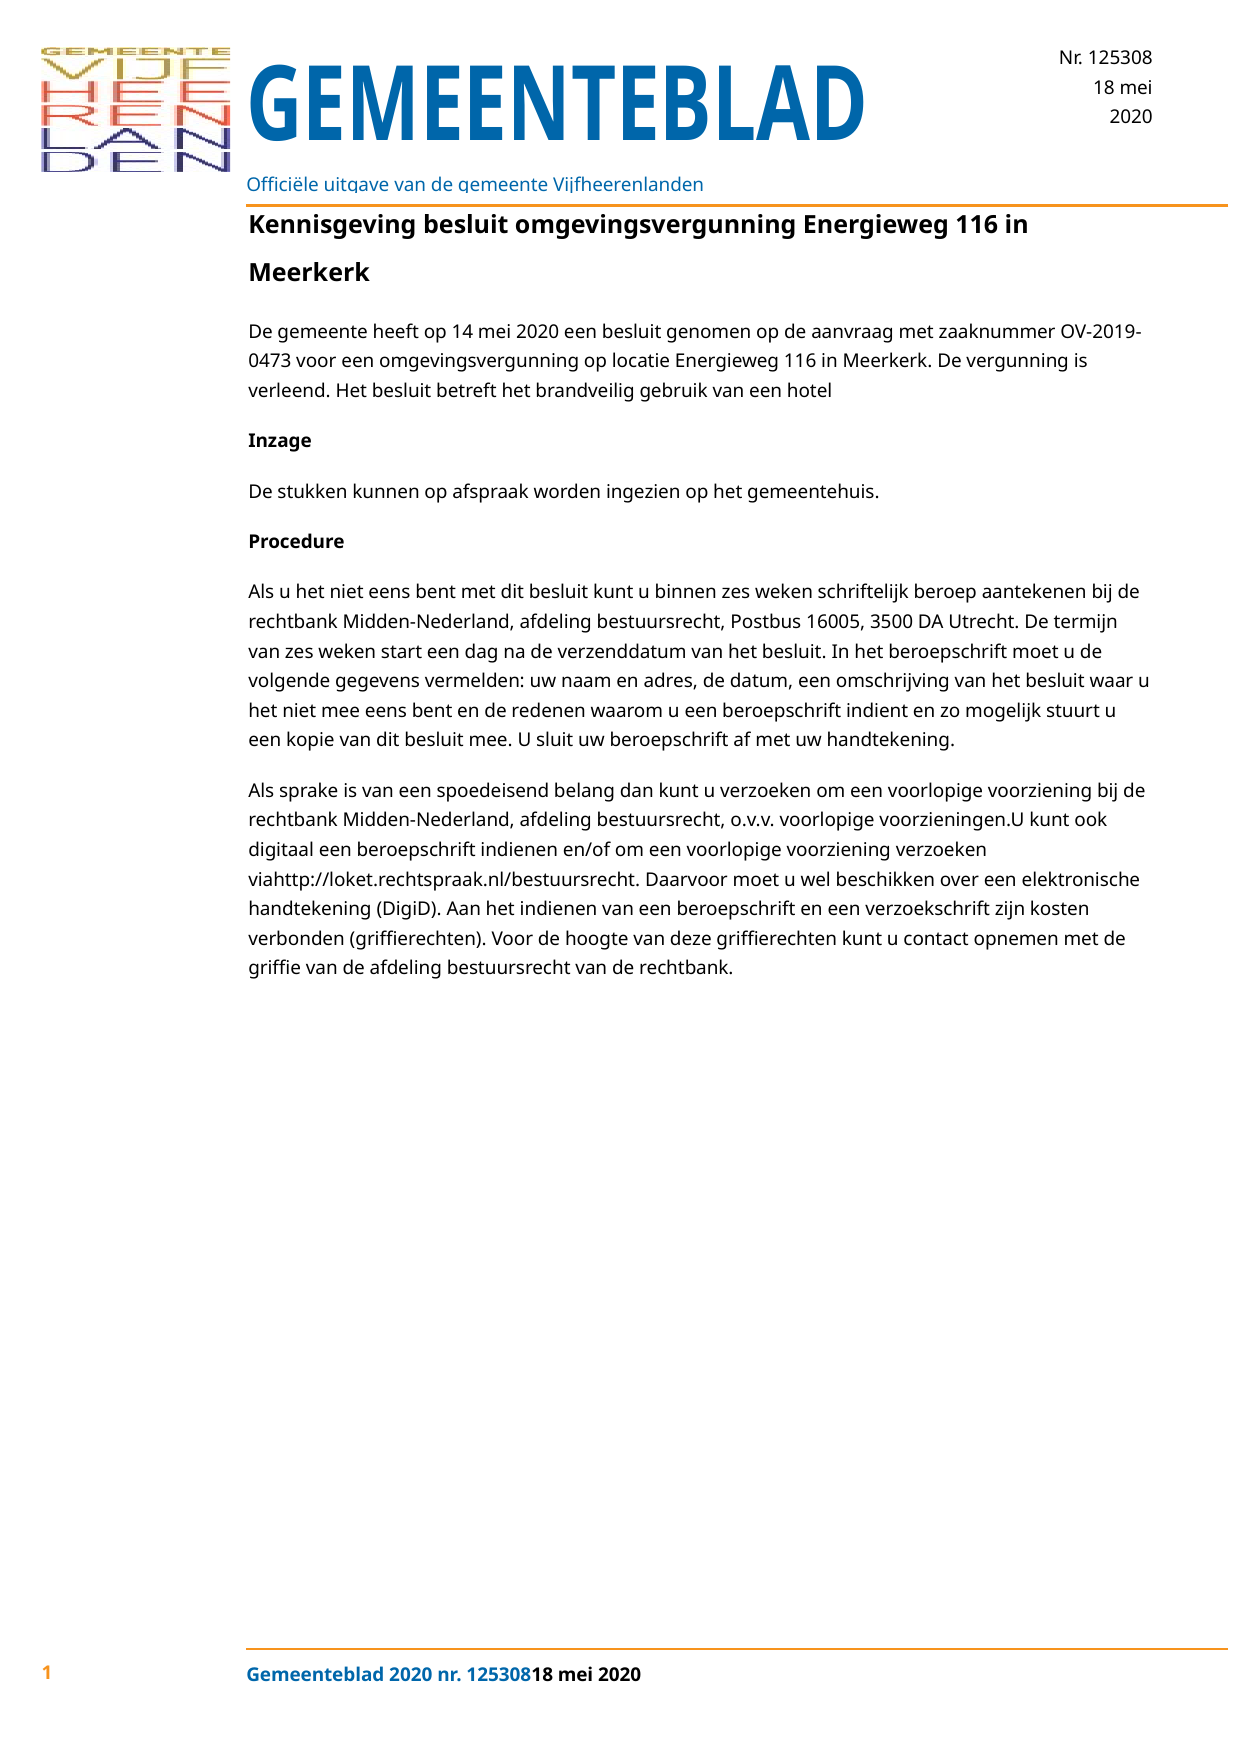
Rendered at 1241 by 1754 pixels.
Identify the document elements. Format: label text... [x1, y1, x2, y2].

text Als u het niet eens bent met dit besluit kunt u binnen zes weken schriftelijk beroep aantekenen bij de rechtbank Midden-Nederland, afdeling bestuursrecht, Postbus 16005, 3500 DA Utrecht. De termijn van zes weken start een dag na de verzenddatum van het besluit. In het beroepschrift moet u de volgende gegevens vermelden: uw naam en adres, de datum, een omschrijving van het besluit waar u het niet mee eens bent en de redenen waarom u een beroepschrift indient en zo mogelijk stuurt u een kopie van dit besluit mee. U sluit uw beroepschrift af met uw handtekening. [248, 579, 1152, 752]
picture [41, 47, 231, 172]
text De gemeente heeft op 14 mei 2020 een besluit genomen op de aanvraag met zaaknummer OV-2019-0473 voor een omgevingsvergunning op locatie Energieweg 116 in Meerkerk. De vergunning is verleend. Het besluit betreft het brandveilig gebruik van een hotel [248, 318, 1152, 403]
text Als sprake is van een spoedeisend belang dan kunt u verzoeken om een voorlopige voorziening bij de rechtbank Midden-Nederland, afdeling bestuursrecht, o.v.v. voorlopige voorzieningen.U kunt ook digitaal een beroepschrift indienen en/of om een voorlopige voorziening verzoeken viahttp://loket.rechtspraak.nl/bestuursrecht. Daarvoor moet u wel beschikken over een elektronische handtekening (DigiD). Aan het indienen van een beroepschrift en een verzoekschrift zijn kosten verbonden (griffierechten). Voor de hoogte van deze griffierechten kunt u contact opnemen met de griffie van de afdeling bestuursrecht van de rechtbank. [248, 777, 1152, 980]
text Procedure [248, 528, 1152, 554]
text Inzage [248, 427, 1152, 453]
text De stukken kunnen op afspraak worden ingezien op het gemeentehuis. [248, 478, 1152, 504]
text Kennisgeving besluit omgevingsvergunning Energieweg 116 in Meerkerk [248, 207, 1152, 288]
